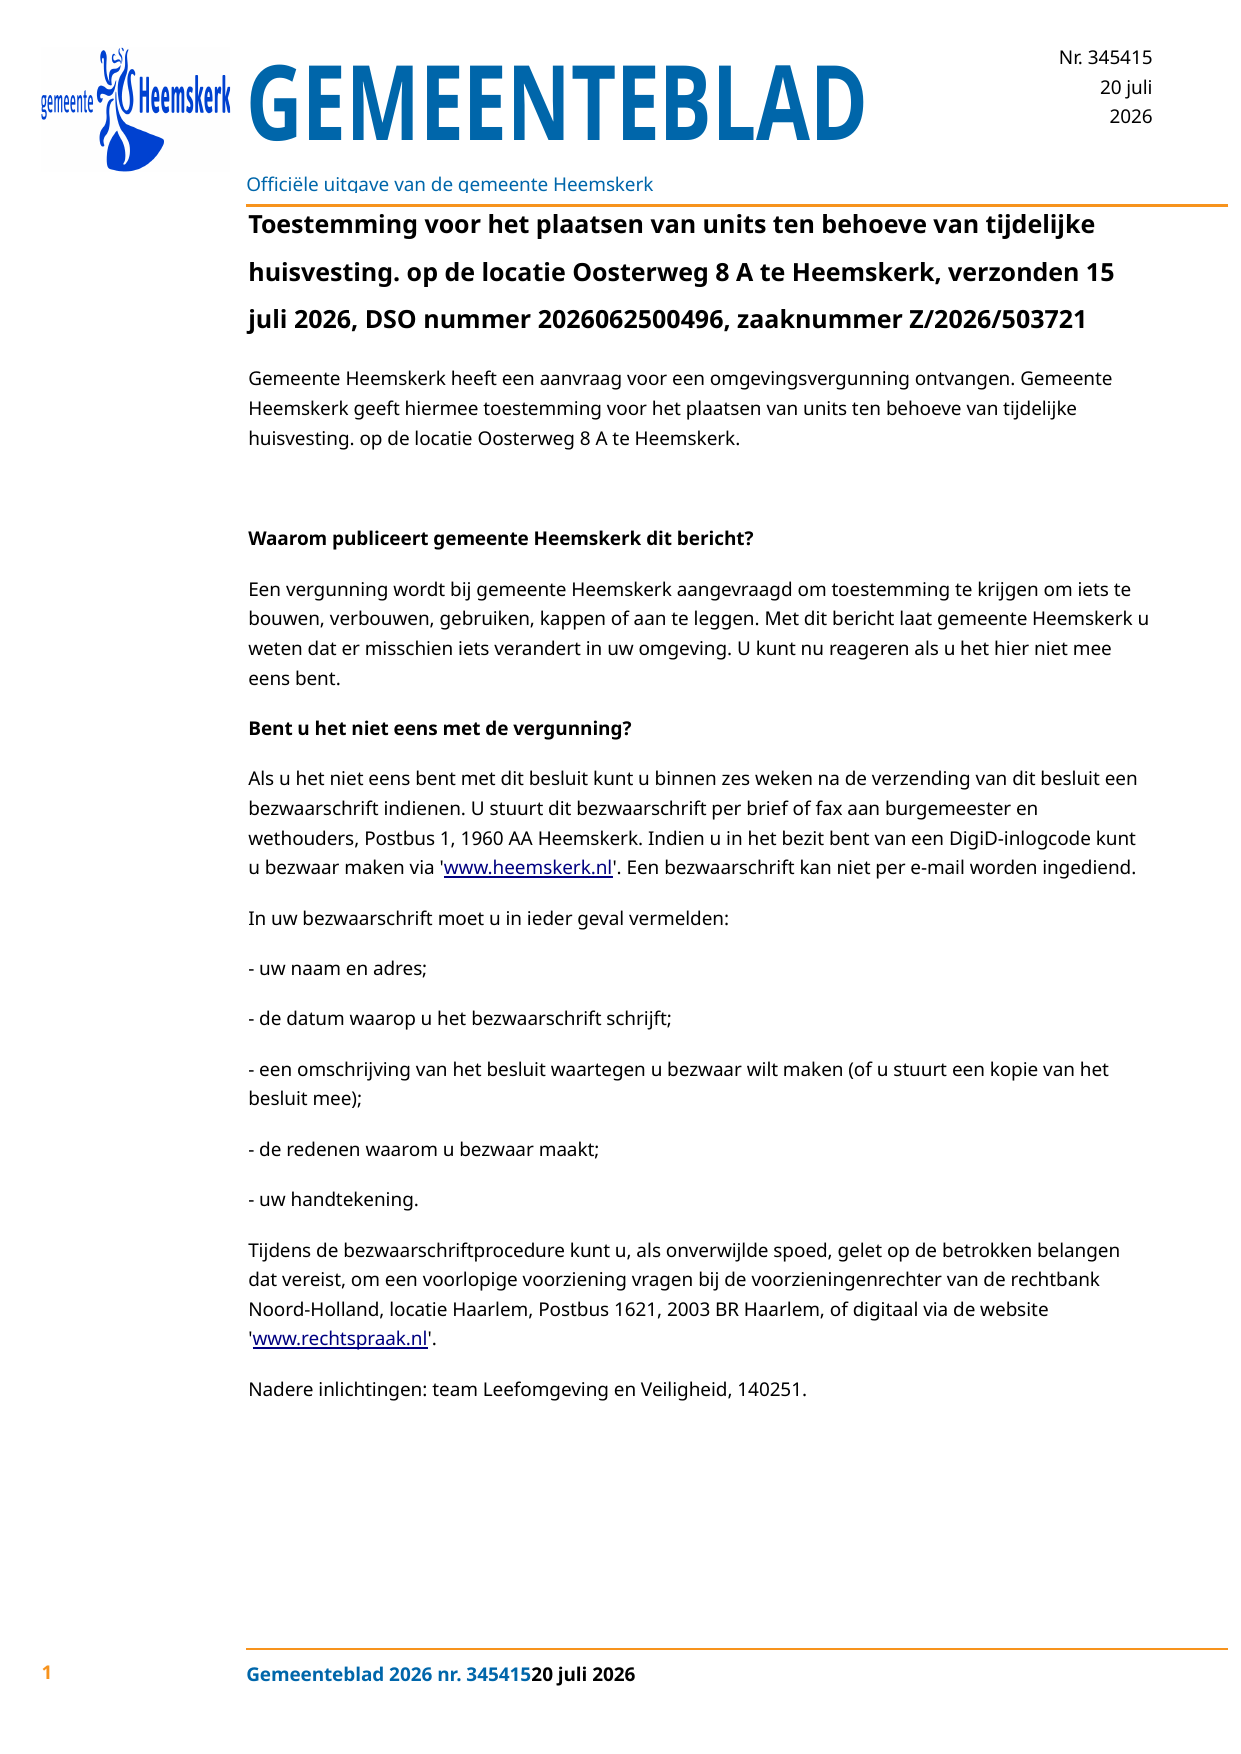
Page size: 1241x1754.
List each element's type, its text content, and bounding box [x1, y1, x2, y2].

text Toestemming voor het plaatsen van units ten behoeve van tijdelijke huisvesting. op de locatie Oosterweg 8 A te Heemskerk, verzonden 15 juli 2026, DSO nummer 2026062500496, zaaknummer Z/2026/503721 [248, 207, 1152, 336]
text Bent u het niet eens met de vergunning? [248, 715, 1152, 741]
text In uw bezwaarschrift moet u in ieder geval vermelden: [248, 905, 1152, 930]
text Waarom publiceert gemeente Heemskerk dit bericht? [248, 526, 1152, 551]
text Gemeente Heemskerk heeft een aanvraag voor een omgevingsvergunning ontvangen. Gemeente Heemskerk geeft hiermee toestemming voor het plaatsen van units ten behoeve van tijdelijke huisvesting. op de locatie Oosterweg 8 A te Heemskerk. [248, 366, 1152, 450]
text Nadere inlichtingen: team Leefomgeving en Veiligheid, 140251. [248, 1376, 1152, 1402]
text - een omschrijving van het besluit waartegen u bezwaar wilt maken (of u stuurt een kopie van het besluit mee); [248, 1056, 1152, 1111]
picture [41, 47, 231, 172]
text - de redenen waarom u bezwaar maakt; [248, 1136, 1152, 1162]
text - uw handtekening. [248, 1186, 1152, 1212]
text Een vergunning wordt bij gemeente Heemskerk aangevraagd om toestemming te krijgen om iets te bouwen, verbouwen, gebruiken, kappen of aan te leggen. Met dit bericht laat gemeente Heemskerk u weten dat er misschien iets verandert in uw omgeving. U kunt nu reageren als u het hier niet mee eens bent. [248, 576, 1152, 690]
text Tijdens de bezwaarschriftprocedure kunt u, als onverwijlde spoed, gelet op de betrokken belangen dat vereist, om een voorlopige voorziening vragen bij de voorzieningenrechter van de rechtbank Noord-Holland, locatie Haarlem, Postbus 1621, 2003 BR Haarlem, of digitaal via de website 'www.rechtspraak.nl'. [248, 1237, 1152, 1351]
text Als u het niet eens bent met dit besluit kunt u binnen zes weken na de verzending van dit besluit een bezwaarschrift indienen. U stuurt dit bezwaarschrift per brief of fax aan burgemeester en wethouders, Postbus 1, 1960 AA Heemskerk. Indien u in het bezit bent van een DigiD-inlogcode kunt u bezwaar maken via 'www.heemskerk.nl'. Een bezwaarschrift kan niet per e-mail worden ingediend. [248, 766, 1152, 880]
text - de datum waarop u het bezwaarschrift schrijft; [248, 1006, 1152, 1031]
text - uw naam en adres; [248, 955, 1152, 981]
